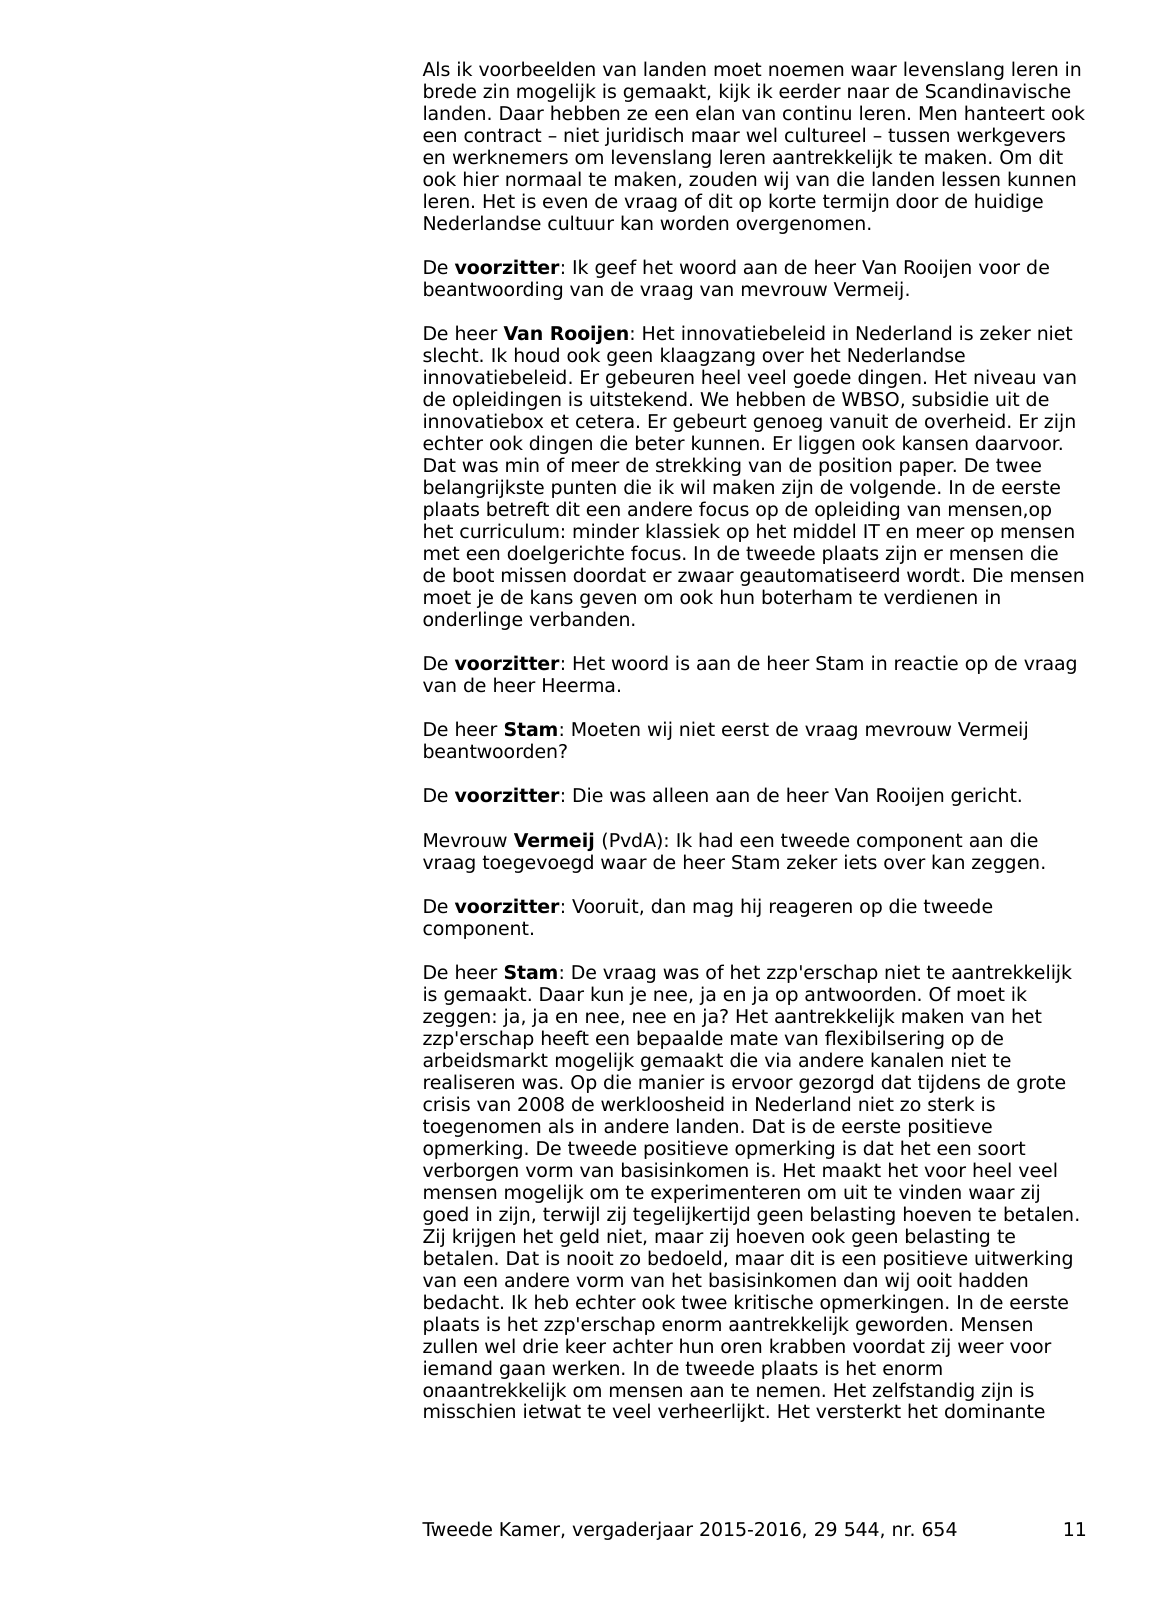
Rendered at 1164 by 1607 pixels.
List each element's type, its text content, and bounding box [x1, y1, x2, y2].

text De voorzitter: Die was alleen aan de heer Van Rooijen gericht. [422, 785, 1087, 807]
text De heer Stam: De vraag was of het zzp'erschap niet te aantrekkelijk is gemaakt. Daar kun je nee, ja en ja op antwoorden. Of moet ik zeggen: ja, ja en nee, nee en ja? Het aantrekkelijk maken van het zzp'erschap heeft een bepaalde mate van flexibilsering op de arbeidsmarkt mogelijk gemaakt die via andere kanalen niet te realiseren was. Op die manier is ervoor gezorgd dat tijdens de grote crisis van 2008 de werkloosheid in Nederland niet zo sterk is toegenomen als in andere landen. Dat is de eerste positieve opmerking. De tweede positieve opmerking is dat het een soort verborgen vorm van basisinkomen is. Het maakt het voor heel veel mensen mogelijk om te experimenteren om uit te vinden waar zij goed in zijn, terwijl zij tegelijkertijd geen belasting hoeven te betalen. Zij krijgen het geld niet, maar zij hoeven ook geen belasting te betalen. Dat is nooit zo bedoeld, maar dit is een positieve uitwerking van een andere vorm van het basisinkomen dan wij ooit hadden bedacht. Ik heb echter ook twee kritische opmerkingen. In de eerste plaats is het zzp'erschap enorm aantrekkelijk geworden. Mensen zullen wel drie keer achter hun oren krabben voordat zij weer voor iemand gaan werken. In de tweede plaats is het enorm onaantrekkelijk om mensen aan te nemen. Het zelfstandig zijn is misschien ietwat te veel verheerlijkt. Het versterkt het dominante [422, 962, 1087, 1423]
text De heer Van Rooijen: Het innovatiebeleid in Nederland is zeker niet slecht. Ik houd ook geen klaagzang over het Nederlandse innovatiebeleid. Er gebeuren heel veel goede dingen. Het niveau van de opleidingen is uitstekend. We hebben de WBSO, subsidie uit de innovatiebox et cetera. Er gebeurt genoeg vanuit de overheid. Er zijn echter ook dingen die beter kunnen. Er liggen ook kansen daarvoor. Dat was min of meer de strekking van de position paper. De twee belangrijkste punten die ik wil maken zijn de volgende. In de eerste plaats betreft dit een andere focus op de opleiding van mensen,op het curriculum: minder klassiek op het middel IT en meer op mensen met een doelgerichte focus. In de tweede plaats zijn er mensen die de boot missen doordat er zwaar geautomatiseerd wordt. Die mensen moet je de kans geven om ook hun boterham te verdienen in onderlinge verbanden. [422, 323, 1087, 631]
text Mevrouw Vermeij (PvdA): Ik had een tweede component aan die vraag toegevoegd waar de heer Stam zeker iets over kan zeggen. [422, 829, 1087, 873]
text De heer Stam: Moeten wij niet eerst de vraag mevrouw Vermeij beantwoorden? [422, 719, 1087, 763]
text Als ik voorbeelden van landen moet noemen waar levenslang leren in brede zin mogelijk is gemaakt, kijk ik eerder naar de Scandinavische landen. Daar hebben ze een elan van continu leren. Men hanteert ook een contract – niet juridisch maar wel cultureel – tussen werkgevers en werknemers om levenslang leren aantrekkelijk te maken. Om dit ook hier normaal te maken, zouden wij van die landen lessen kunnen leren. Het is even de vraag of dit op korte termijn door de huidige Nederlandse cultuur kan worden overgenomen. [422, 59, 1087, 235]
text De voorzitter: Ik geef het woord aan de heer Van Rooijen voor de beantwoording van de vraag van mevrouw Vermeij. [422, 257, 1087, 301]
text De voorzitter: Vooruit, dan mag hij reageren op die tweede component. [422, 896, 1087, 940]
text De voorzitter: Het woord is aan de heer Stam in reactie op de vraag van de heer Heerma. [422, 653, 1087, 697]
